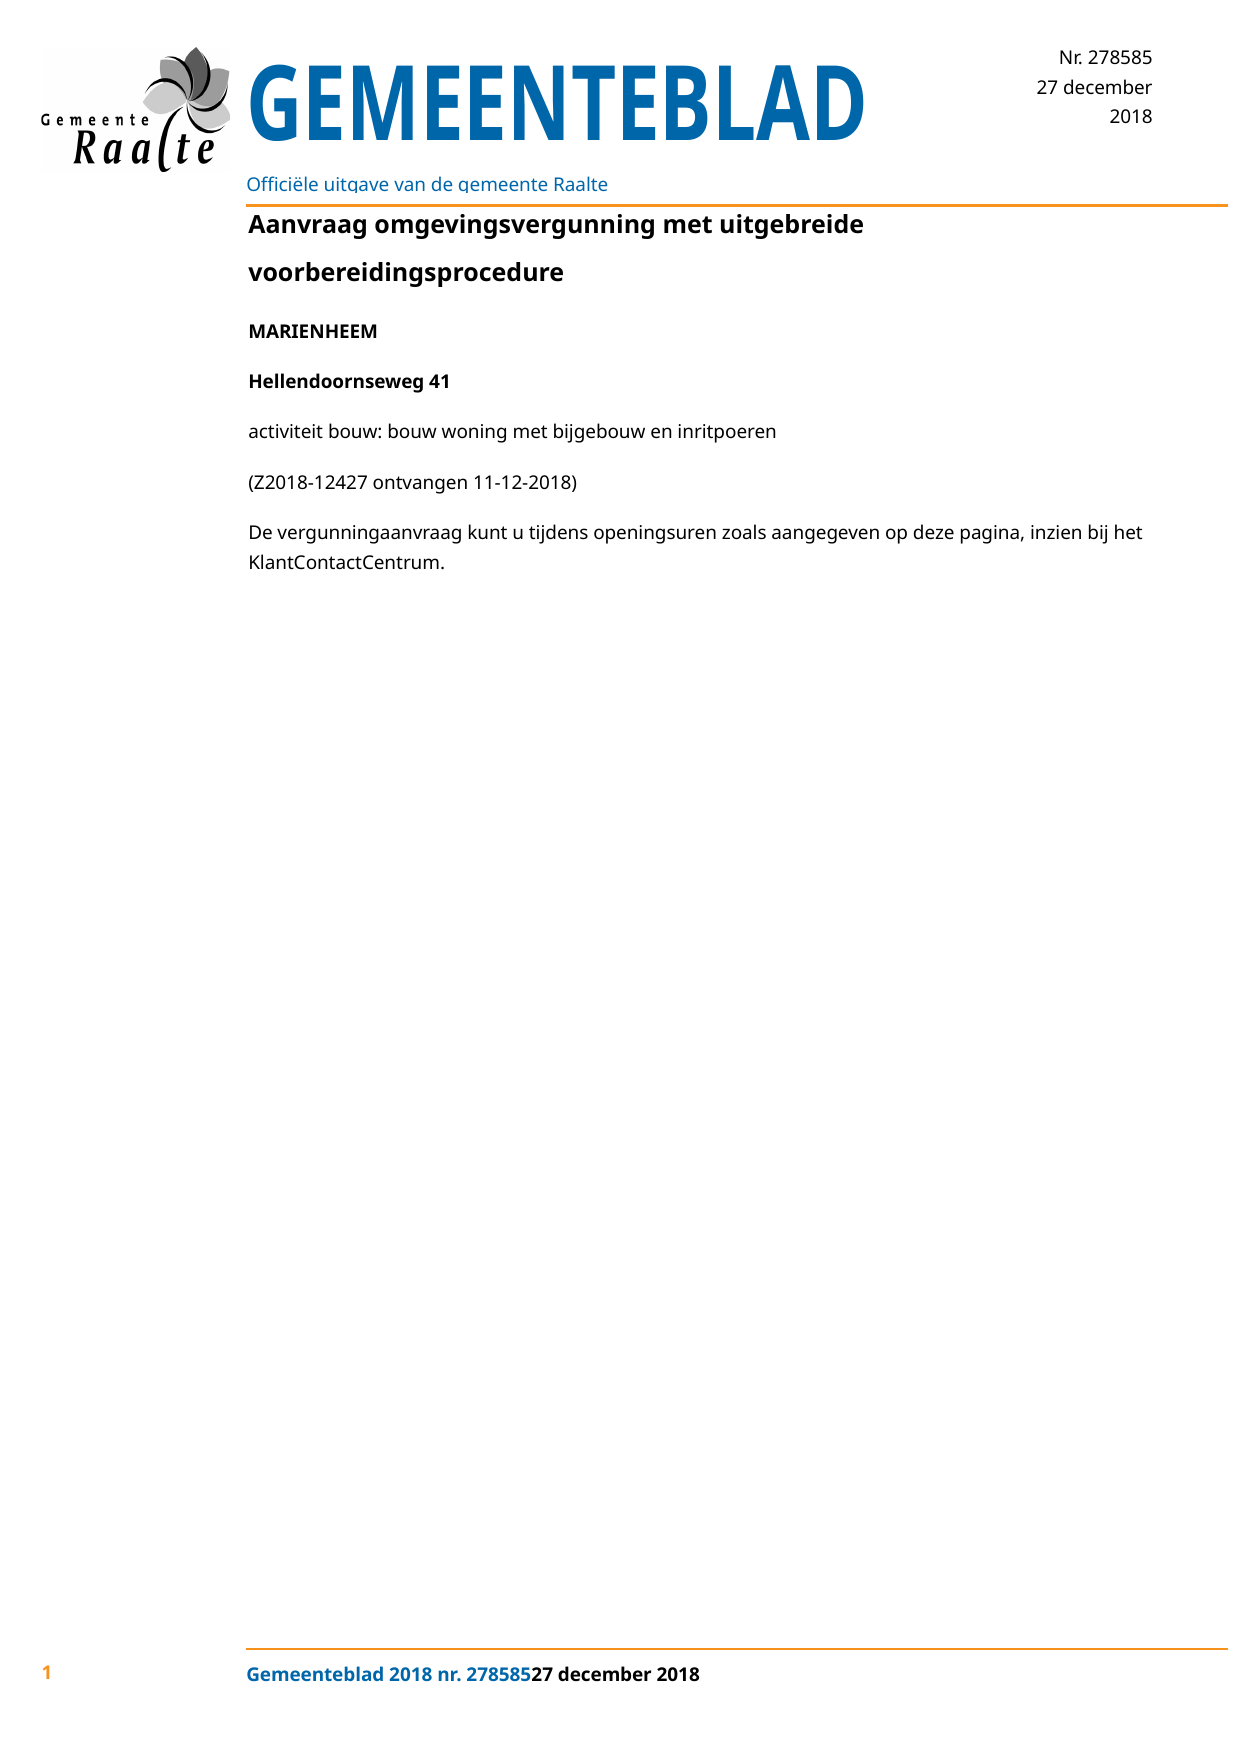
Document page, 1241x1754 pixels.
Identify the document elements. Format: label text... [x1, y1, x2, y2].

text De vergunningaanvraag kunt u tijdens openingsuren zoals aangegeven op deze pagina, inzien bij het KlantContactCentrum. [248, 519, 1152, 575]
text MARIENHEEM [248, 318, 1152, 344]
text (Z2018-12427 ontvangen 11-12-2018) [248, 469, 1152, 495]
text Aanvraag omgevingsvergunning met uitgebreide voorbereidingsprocedure [248, 207, 1152, 288]
text activiteit bouw: bouw woning met bijgebouw en inritpoeren [248, 419, 1152, 444]
picture [41, 47, 231, 172]
text Hellendoornseweg 41 [248, 368, 1152, 394]
